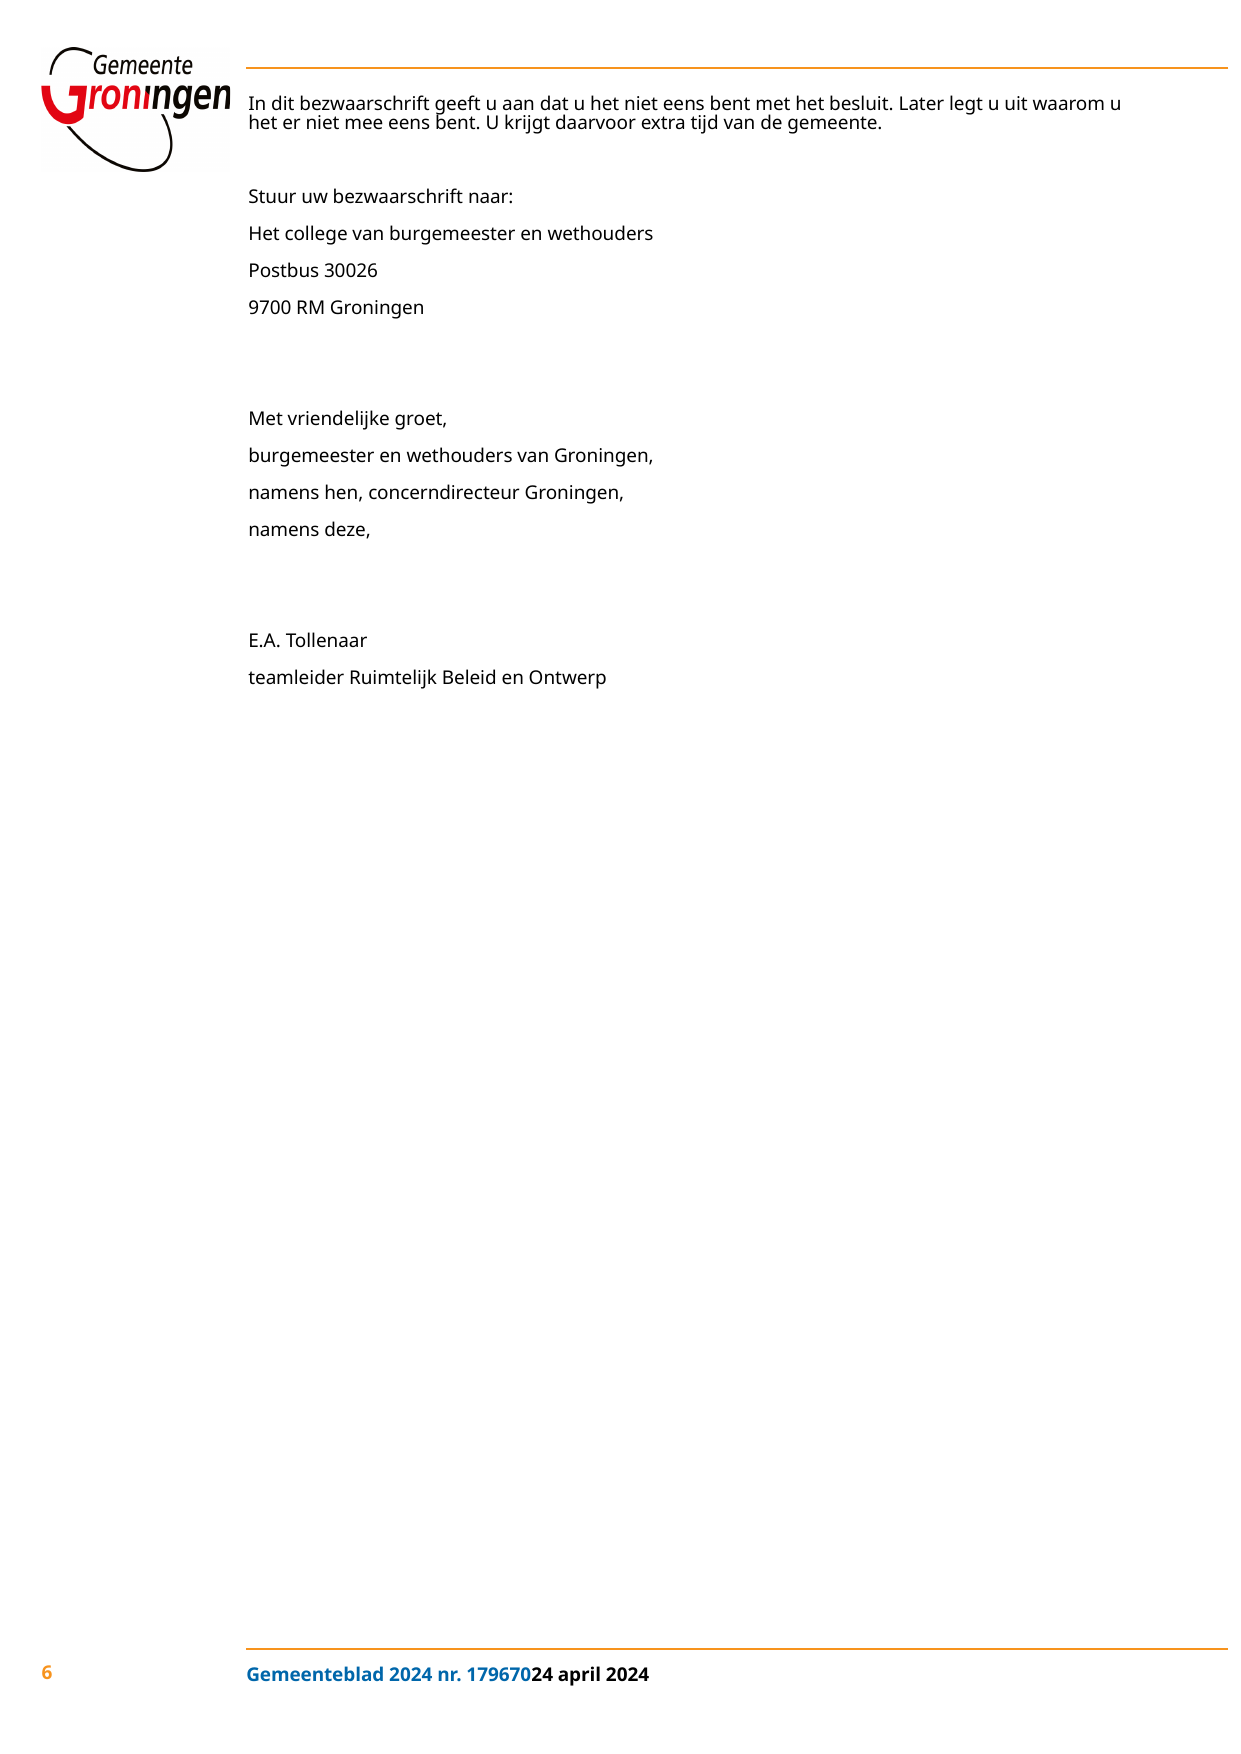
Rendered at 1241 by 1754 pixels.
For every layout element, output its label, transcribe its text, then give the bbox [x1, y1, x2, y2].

text E.A. Tollenaar [248, 632, 1152, 651]
text namens hen, concerndirecteur Groningen, [248, 484, 1152, 503]
text burgemeester en wethouders van Groningen, [248, 447, 1152, 466]
text teamleider Ruimtelijk Beleid en Ontwerp [248, 669, 1152, 688]
picture [41, 47, 231, 172]
text Met vriendelijke groet, [248, 410, 1152, 429]
text namens deze, [248, 521, 1152, 540]
text Het college van burgemeester en wethouders [248, 225, 1152, 244]
text Stuur uw bezwaarschrift naar: [248, 188, 1152, 207]
text 9700 RM Groningen [248, 299, 1152, 318]
text In dit bezwaarschrift geeft u aan dat u het niet eens bent met het besluit. Later legt u uit waarom u het er niet mee eens bent. U krijgt daarvoor extra tijd van de gemeente. [248, 95, 1152, 133]
text Postbus 30026 [248, 262, 1152, 281]
